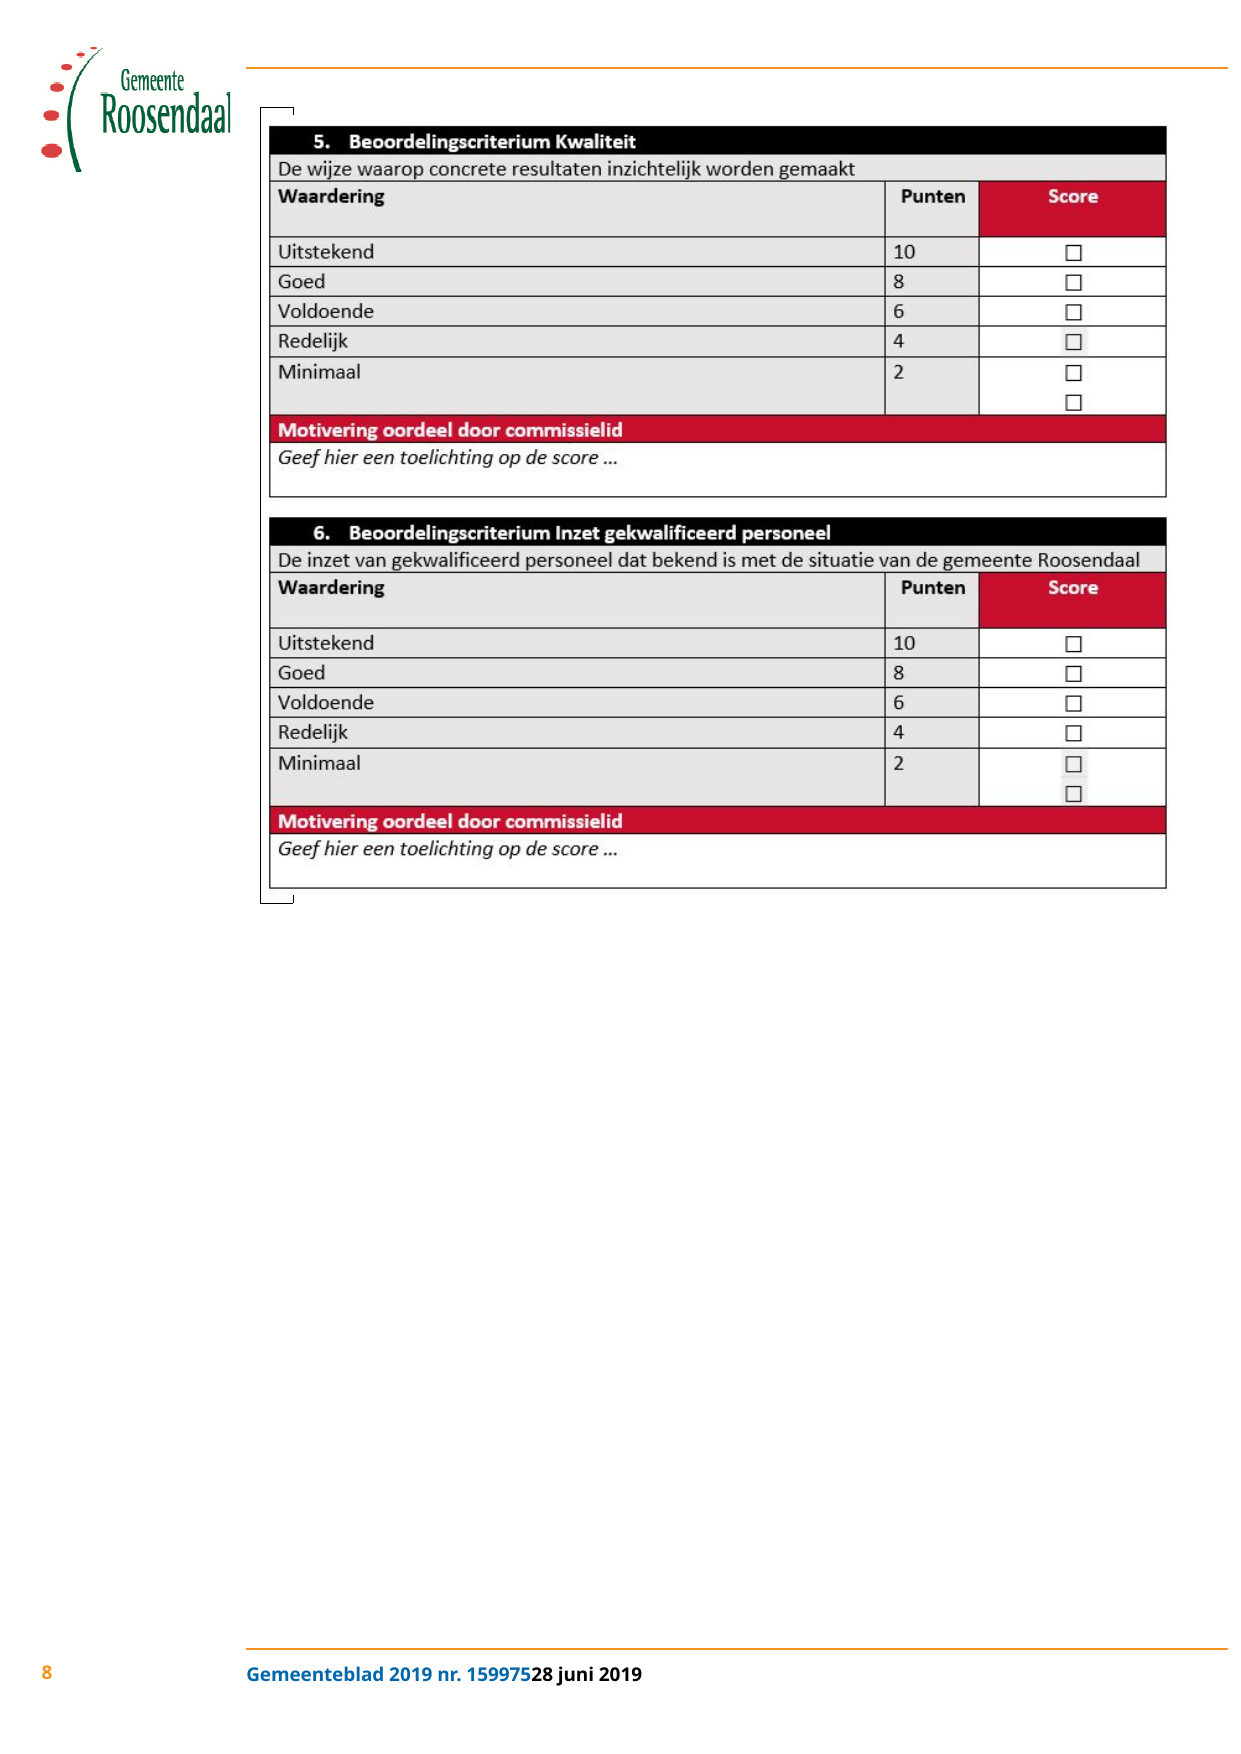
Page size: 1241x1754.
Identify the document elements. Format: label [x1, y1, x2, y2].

picture [41, 47, 231, 172]
picture [268, 115, 1173, 895]
